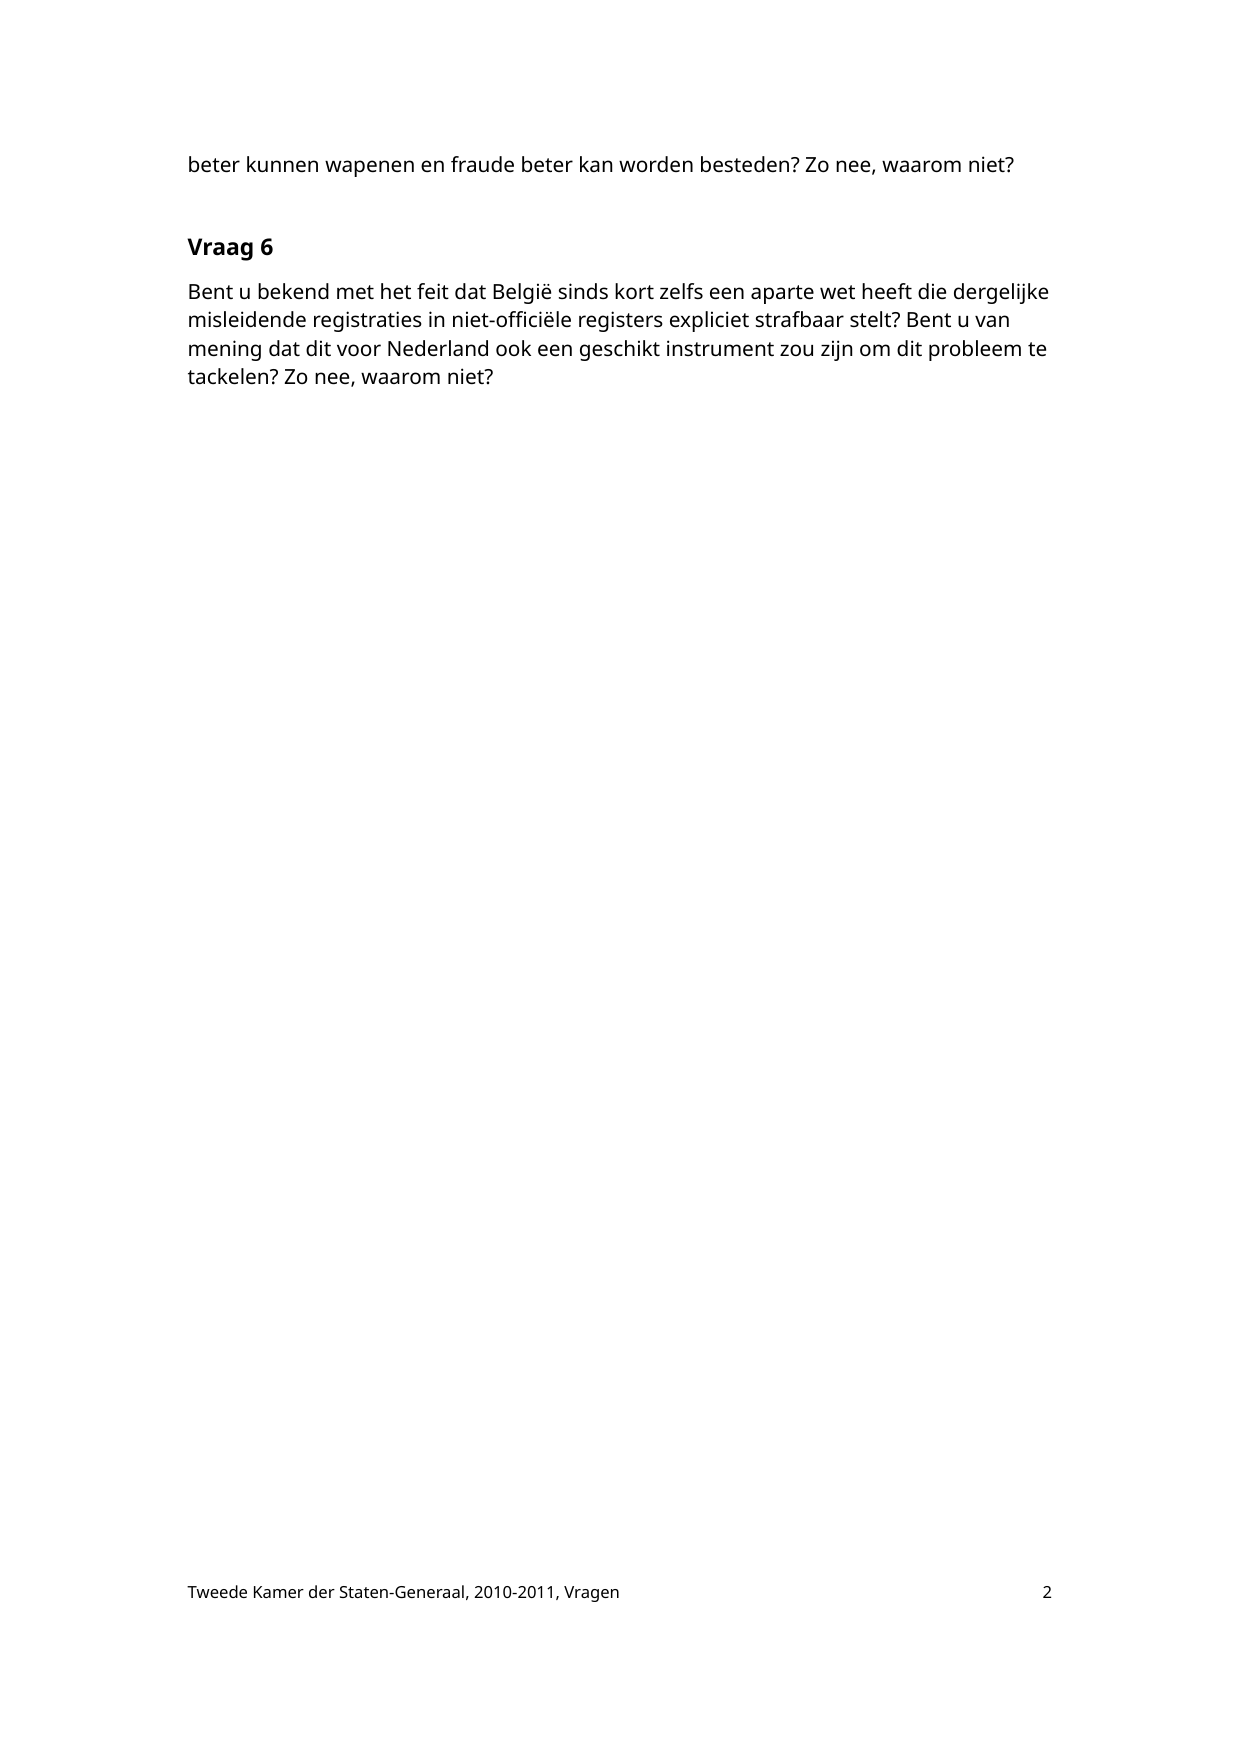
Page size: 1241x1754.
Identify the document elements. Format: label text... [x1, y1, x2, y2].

subtitle Vraag 6 [187, 231, 1053, 262]
text beter kunnen wapenen en fraude beter kan worden besteden? Zo nee, waarom niet? [187, 150, 1053, 178]
text Bent u bekend met het feit dat België sinds kort zelfs een aparte wet heeft die dergelijke misleidende registraties in niet-officiële registers expliciet strafbaar stelt? Bent u van mening dat dit voor Nederland ook een geschikt instrument zou zijn om dit probleem te tackelen? Zo nee, waarom niet? [187, 277, 1053, 391]
